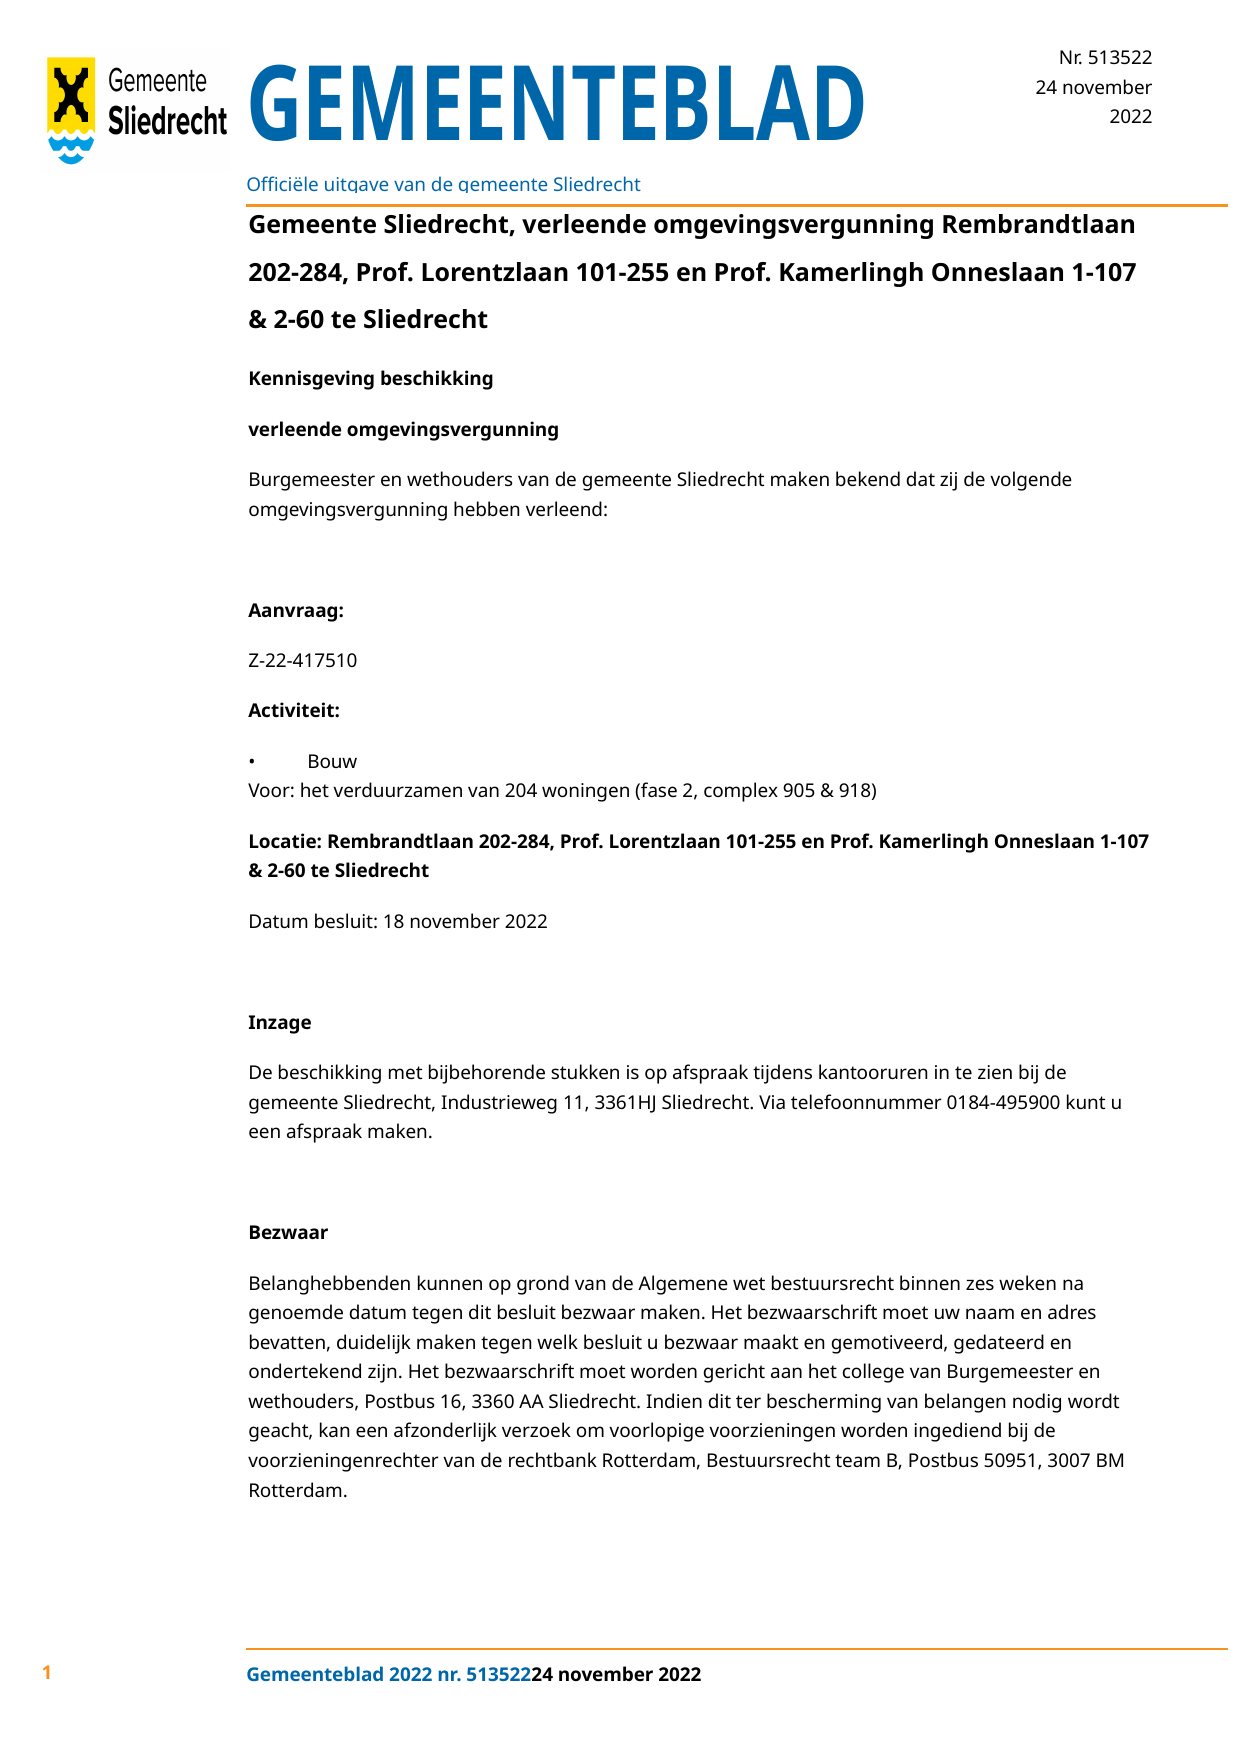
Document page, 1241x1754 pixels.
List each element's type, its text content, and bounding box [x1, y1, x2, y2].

text Burgemeester en wethouders van de gemeente Sliedrecht maken bekend dat zij de volgende omgevingsvergunning hebben verleend: [248, 466, 1152, 522]
text Z-22-417510 [248, 647, 1152, 673]
text Datum besluit: 18 november 2022 [248, 908, 1152, 934]
text Gemeente Sliedrecht, verleende omgevingsvergunning Rembrandtlaan 202-284, Prof. Lorentzlaan 101-255 en Prof. Kamerlingh Onneslaan 1-107 & 2-60 te Sliedrecht [248, 207, 1152, 336]
text verleende omgevingsvergunning [248, 416, 1152, 442]
text Belanghebbenden kunnen op grond van de Algemene wet bestuursrecht binnen zes weken na genoemde datum tegen dit besluit bezwaar maken. Het bezwaarschrift moet uw naam en adres bevatten, duidelijk maken tegen welk besluit u bezwaar maakt en gemotiveerd, gedateerd en ondertekend zijn. Het bezwaarschrift moet worden gericht aan het college van Burgemeester en wethouders, Postbus 16, 3360 AA Sliedrecht. Indien dit ter bescherming van belangen nodig wordt geacht, kan een afzonderlijk verzoek om voorlopige voorzieningen worden ingediend bij de voorzieningenrechter van de rechtbank Rotterdam, Bestuursrecht team B, Postbus 50951, 3007 BM Rotterdam. [248, 1270, 1152, 1502]
text Bezwaar [248, 1219, 1152, 1245]
text Kennisgeving beschikking [248, 366, 1152, 391]
text De beschikking met bijbehorende stukken is op afspraak tijdens kantooruren in te zien bij de gemeente Sliedrecht, Industrieweg 11, 3361HJ Sliedrecht. Via telefoonnummer 0184-495900 kunt u een afspraak maken. [248, 1059, 1152, 1144]
text Voor: het verduurzamen van 204 woningen (fase 2, complex 905 & 918) [248, 778, 1152, 803]
text Aanvraag: [248, 597, 1152, 622]
text Inzage [248, 1009, 1152, 1034]
text Locatie: Rembrandtlaan 202-284, Prof. Lorentzlaan 101-255 en Prof. Kamerlingh Onneslaan 1-107 & 2-60 te Sliedrecht [248, 828, 1152, 883]
list Bouw [248, 748, 1152, 774]
text Activiteit: [248, 698, 1152, 723]
picture [41, 47, 231, 172]
